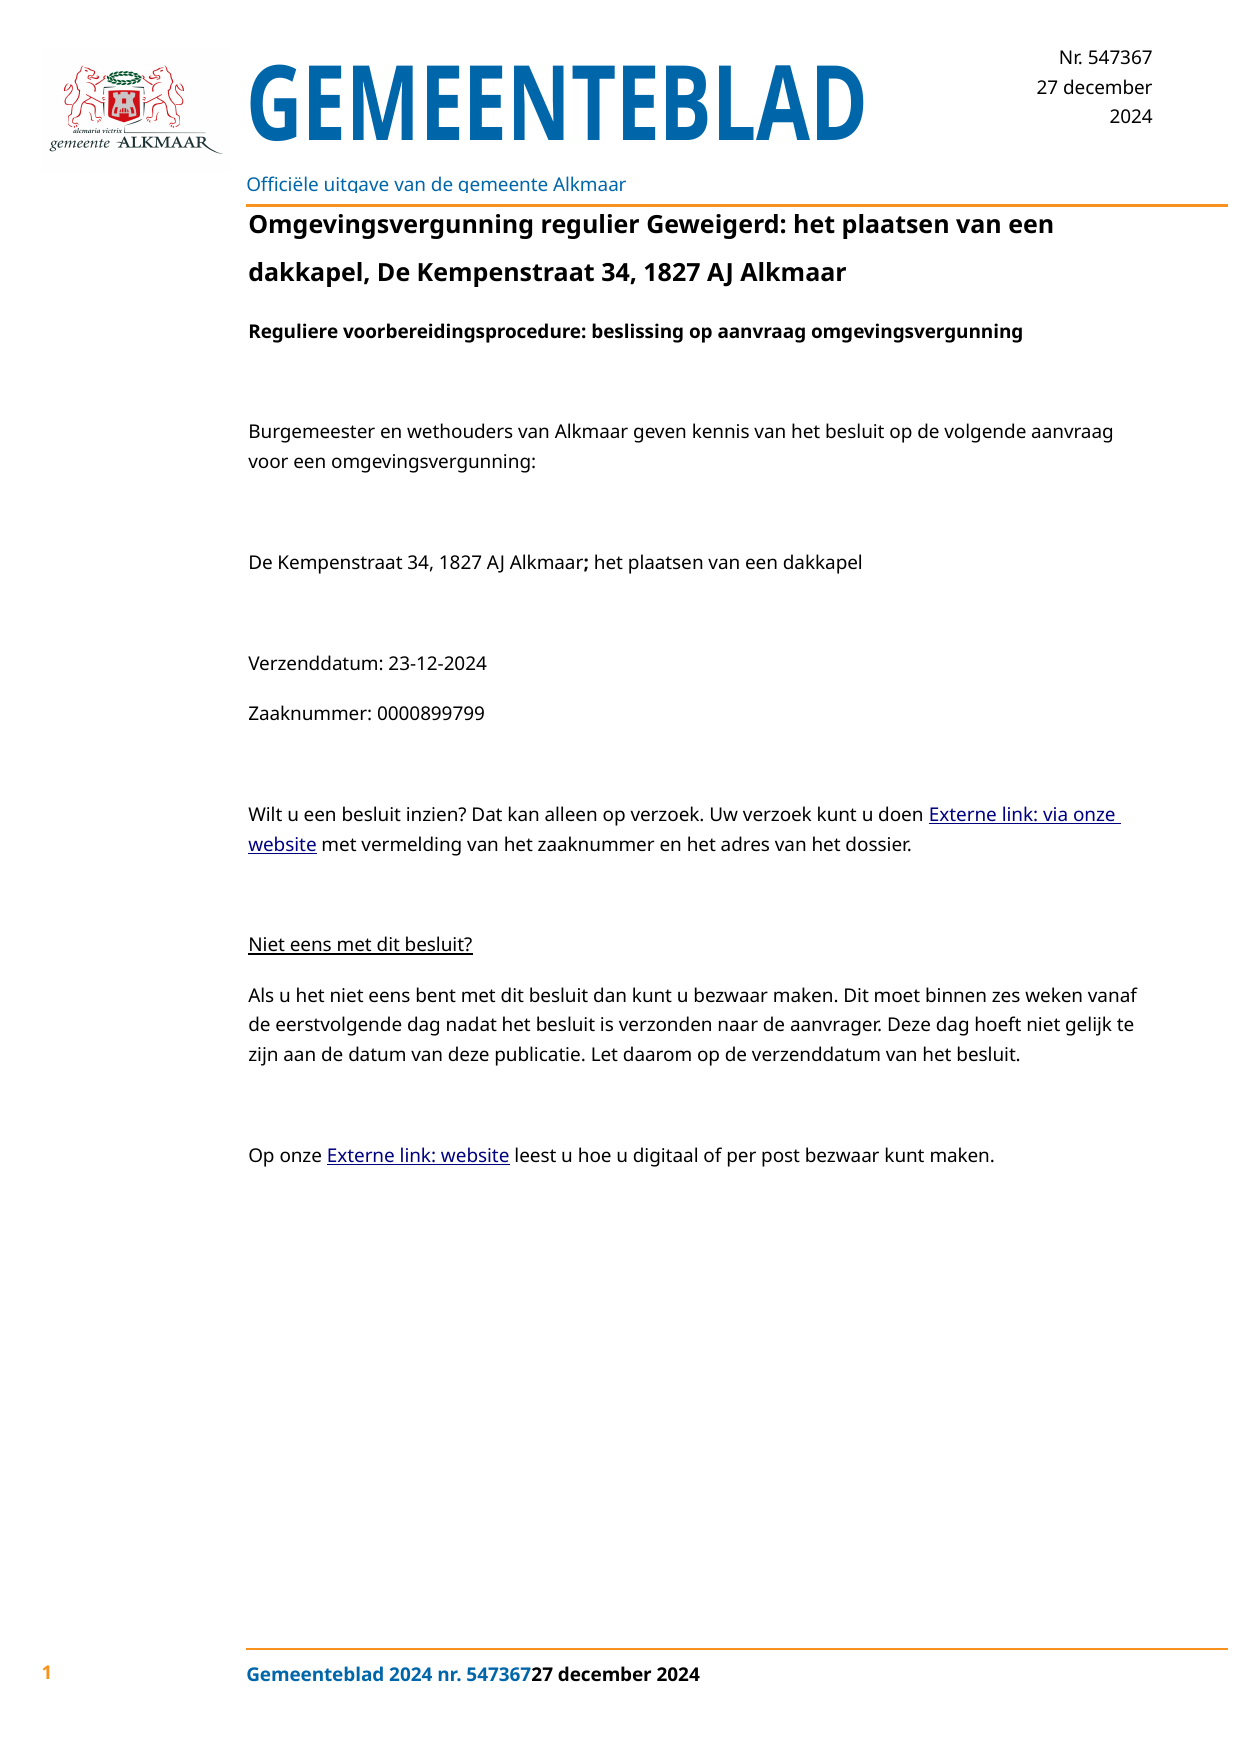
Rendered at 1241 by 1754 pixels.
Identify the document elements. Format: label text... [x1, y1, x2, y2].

text Verzenddatum: 23-12-2024 [248, 650, 1152, 676]
text Reguliere voorbereidingsprocedure: beslissing op aanvraag omgevingsvergunning [248, 318, 1152, 344]
text Burgemeester en wethouders van Alkmaar geven kennis van het besluit op de volgende aanvraag voor een omgevingsvergunning: [248, 419, 1152, 474]
text Omgevingsvergunning regulier Geweigerd: het plaatsen van een dakkapel, De Kempenstraat 34, 1827 AJ Alkmaar [248, 207, 1152, 288]
picture [41, 47, 231, 172]
text Op onze Externe link: website leest u hoe u digitaal of per post bezwaar kunt maken. [248, 1142, 1152, 1168]
text Niet eens met dit besluit? [248, 932, 1152, 957]
text De Kempenstraat 34, 1827 AJ Alkmaar; het plaatsen van een dakkapel [248, 549, 1152, 575]
text Wilt u een besluit inzien? Dat kan alleen op verzoek. Uw verzoek kunt u doen Externe link: via onze website met vermelding van het zaaknummer en het adres van het dossier. [248, 801, 1152, 857]
text Als u het niet eens bent met dit besluit dan kunt u bezwaar maken. Dit moet binnen zes weken vanaf de eerstvolgende dag nadat het besluit is verzonden naar de aanvrager. Deze dag hoeft niet gelijk te zijn aan de datum van deze publicatie. Let daarom op de verzenddatum van het besluit. [248, 982, 1152, 1067]
text Zaaknummer: 0000899799 [248, 700, 1152, 726]
